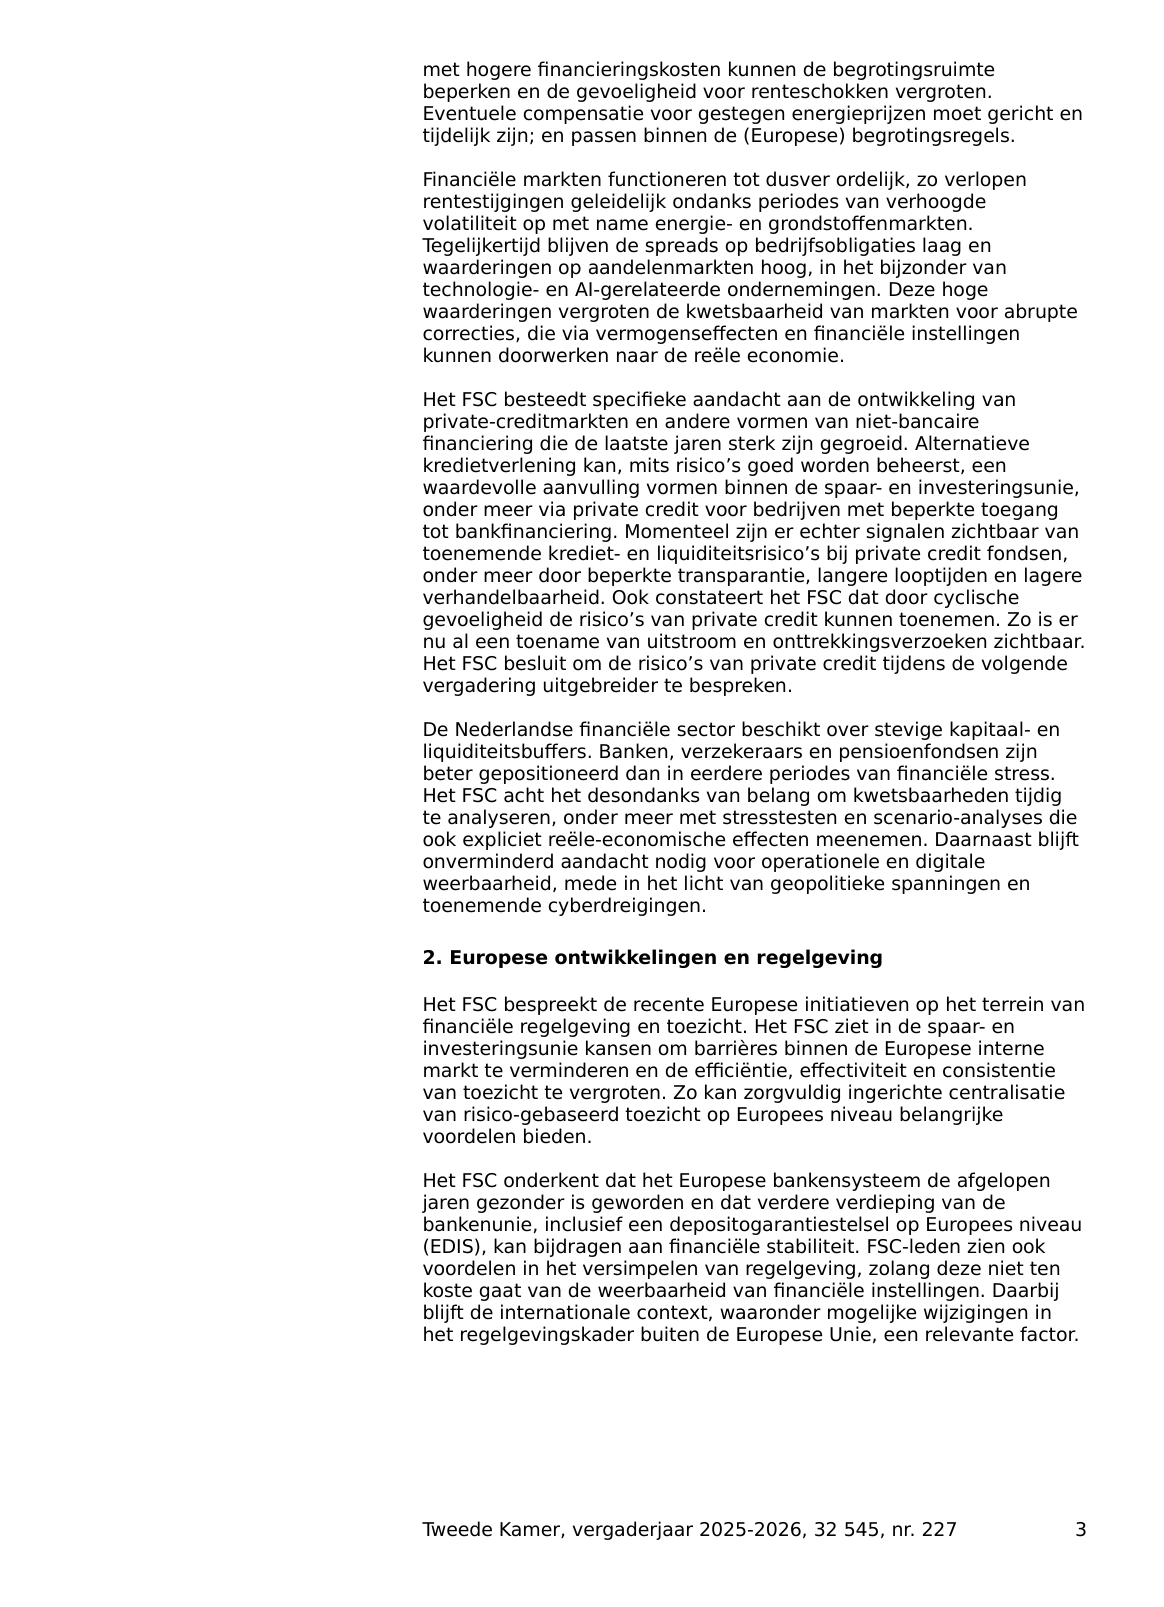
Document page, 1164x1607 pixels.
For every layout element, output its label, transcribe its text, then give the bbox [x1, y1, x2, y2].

text Het FSC bespreekt de recente Europese initiatieven op het terrein van financiële regelgeving en toezicht. Het FSC ziet in de spaar- en investeringsunie kansen om barrières binnen de Europese interne markt te verminderen en de efficiëntie, effectiviteit en consistentie van toezicht te vergroten. Zo kan zorgvuldig ingerichte centralisatie van risico-gebaseerd toezicht op Europees niveau belangrijke voordelen bieden. [422, 994, 1087, 1148]
subtitle 2. Europese ontwikkelingen en regelgeving [422, 947, 1087, 969]
text Financiële markten functioneren tot dusver ordelijk, zo verlopen rentestijgingen geleidelijk ondanks periodes van verhoogde volatiliteit op met name energie- en grondstoffenmarkten. Tegelijkertijd blijven de spreads op bedrijfsobligaties laag en waarderingen op aandelenmarkten hoog, in het bijzonder van technologie- en AI-gerelateerde ondernemingen. Deze hoge waarderingen vergroten de kwetsbaarheid van markten voor abrupte correcties, die via vermogenseffecten en financiële instellingen kunnen doorwerken naar de reële economie. [422, 169, 1087, 367]
text De Nederlandse financiële sector beschikt over stevige kapitaal- en liquiditeitsbuffers. Banken, verzekeraars en pensioenfondsen zijn beter gepositioneerd dan in eerdere periodes van financiële stress. Het FSC acht het desondanks van belang om kwetsbaarheden tijdig te analyseren, onder meer met stresstesten en scenario-analyses die ook expliciet reële-economische effecten meenemen. Daarnaast blijft onverminderd aandacht nodig voor operationele en digitale weerbaarheid, mede in het licht van geopolitieke spanningen en toenemende cyberdreigingen. [422, 719, 1087, 917]
text Het FSC onderkent dat het Europese bankensysteem de afgelopen jaren gezonder is geworden en dat verdere verdieping van de bankenunie, inclusief een depositogarantiestelsel op Europees niveau (EDIS), kan bijdragen aan financiële stabiliteit. FSC-leden zien ook voordelen in het versimpelen van regelgeving, zolang deze niet ten koste gaat van de weerbaarheid van financiële instellingen. Daarbij blijft de internationale context, waaronder mogelijke wijzigingen in het regelgevingskader buiten de Europese Unie, een relevante factor. [422, 1170, 1087, 1346]
text Het FSC besteedt specifieke aandacht aan de ontwikkeling van private-creditmarkten en andere vormen van niet-bancaire financiering die de laatste jaren sterk zijn gegroeid. Alternatieve kredietverlening kan, mits risico’s goed worden beheerst, een waardevolle aanvulling vormen binnen de spaar- en investeringsunie, onder meer via private credit voor bedrijven met beperkte toegang tot bankfinanciering. Momenteel zijn er echter signalen zichtbaar van toenemende krediet- en liquiditeitsrisico’s bij private credit fondsen, onder meer door beperkte transparantie, langere looptijden en lagere verhandelbaarheid. Ook constateert het FSC dat door cyclische gevoeligheid de risico’s van private credit kunnen toenemen. Zo is er nu al een toename van uitstroom en onttrekkingsverzoeken zichtbaar. Het FSC besluit om de risico’s van private credit tijdens de volgende vergadering uitgebreider te bespreken. [422, 389, 1087, 697]
text met hogere financieringskosten kunnen de begrotingsruimte beperken en de gevoeligheid voor renteschokken vergroten. Eventuele compensatie voor gestegen energieprijzen moet gericht en tijdelijk zijn; en passen binnen de (Europese) begrotingsregels. [422, 59, 1087, 147]
